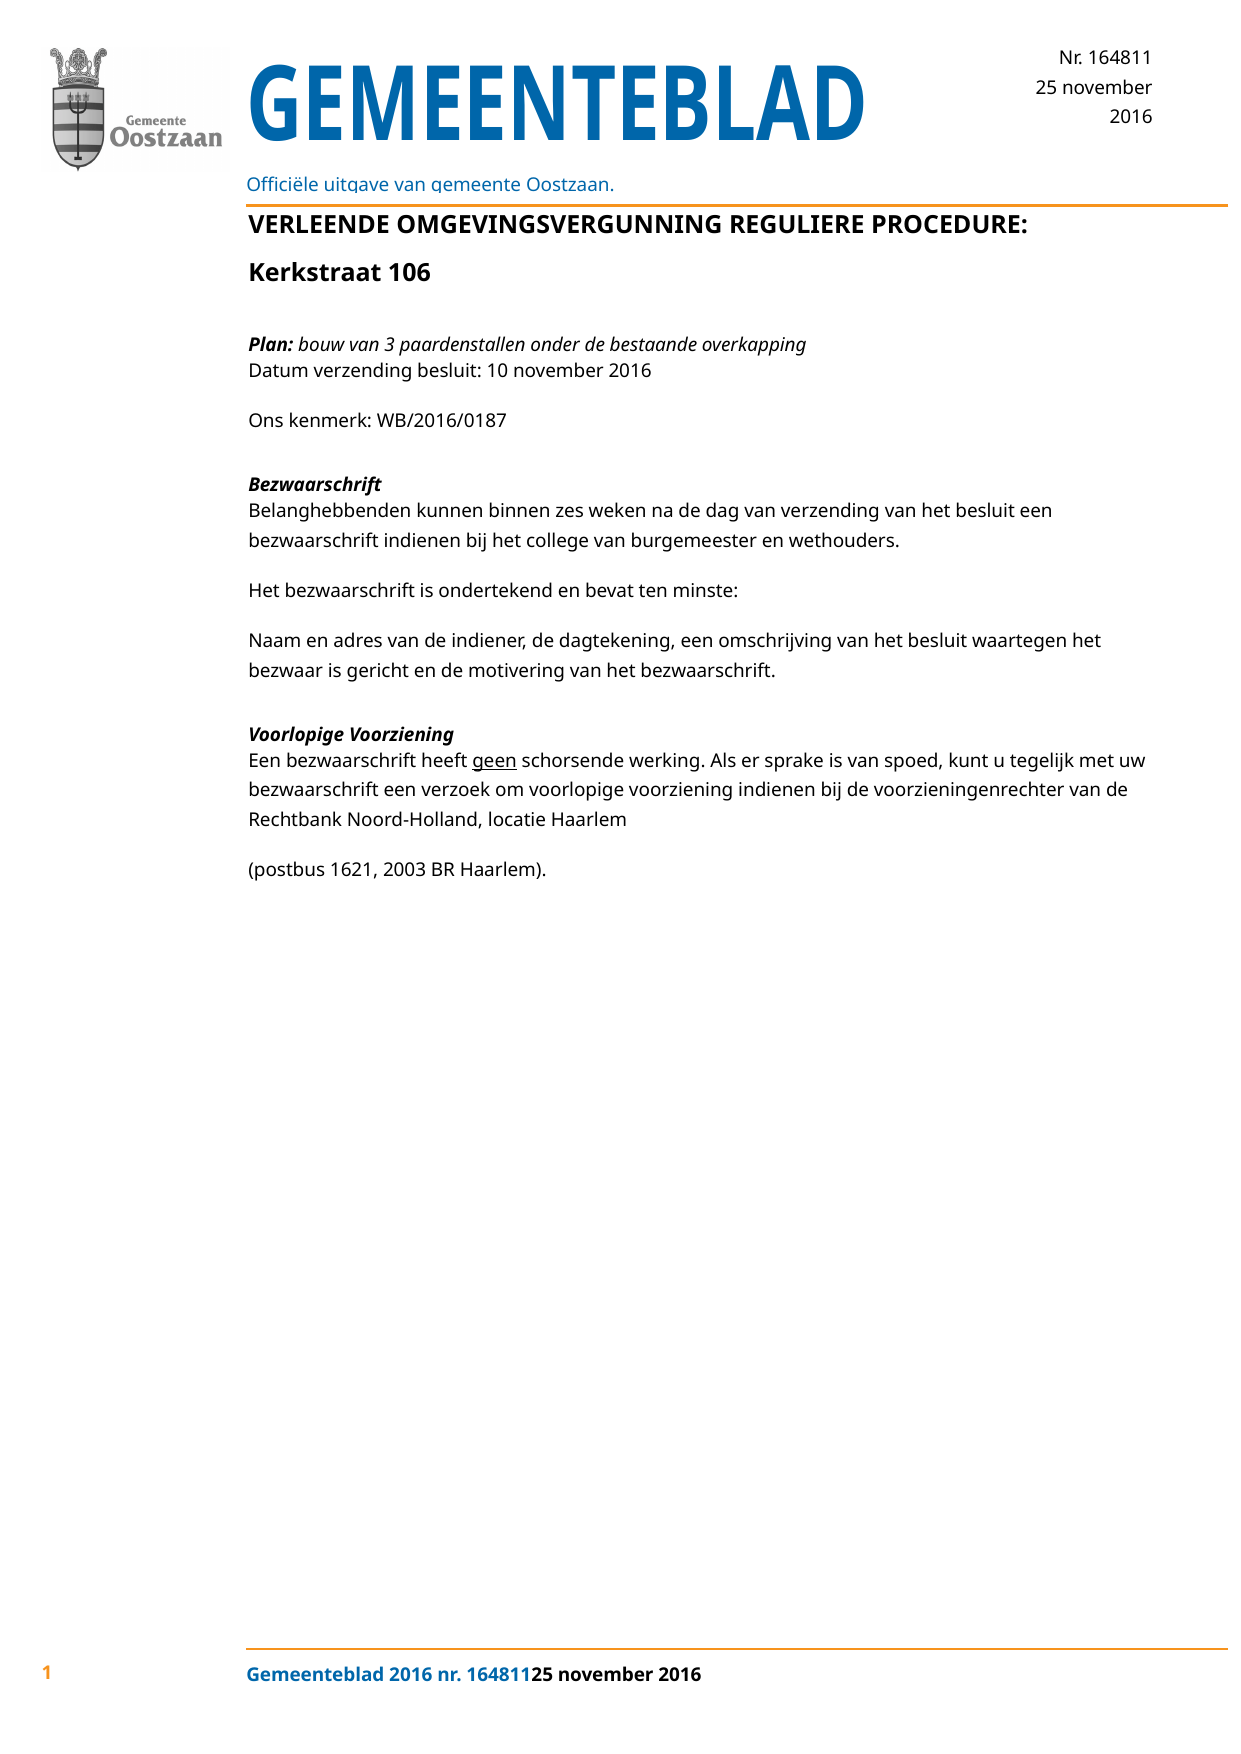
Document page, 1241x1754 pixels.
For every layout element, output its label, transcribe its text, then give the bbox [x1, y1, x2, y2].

text Het bezwaarschrift is ondertekend en bevat ten minste: [248, 577, 1152, 603]
text VERLEENDE OMGEVINGSVERGUNNING REGULIERE PROCEDURE: Kerkstraat 106 [248, 207, 1152, 288]
text Belanghebbenden kunnen binnen zes weken na de dag van verzending van het besluit een bezwaarschrift indienen bij het college van burgemeester en wethouders. [248, 497, 1152, 553]
text Datum verzending besluit: 10 november 2016 [248, 357, 1152, 383]
text Een bezwaarschrift heeft geen schorsende werking. Als er sprake is van spoed, kunt u tegelijk met uw bezwaarschrift een verzoek om voorlopige voorziening indienen bij de voorzieningenrechter van de Rechtbank Noord-Holland, locatie Haarlem [248, 747, 1152, 832]
text Voorlopige Voorziening [248, 721, 1152, 747]
text Ons kenmerk: WB/2016/0187 [248, 408, 1152, 433]
text Naam en adres van de indiener, de dagtekening, een omschrijving van het besluit waartegen het bezwaar is gericht en de motivering van het bezwaarschrift. [248, 628, 1152, 683]
text Bezwaarschrift [248, 472, 1152, 497]
text (postbus 1621, 2003 BR Haarlem). [248, 857, 1152, 882]
text Plan: bouw van 3 paardenstallen onder de bestaande overkapping [248, 331, 1152, 357]
picture [41, 47, 231, 172]
